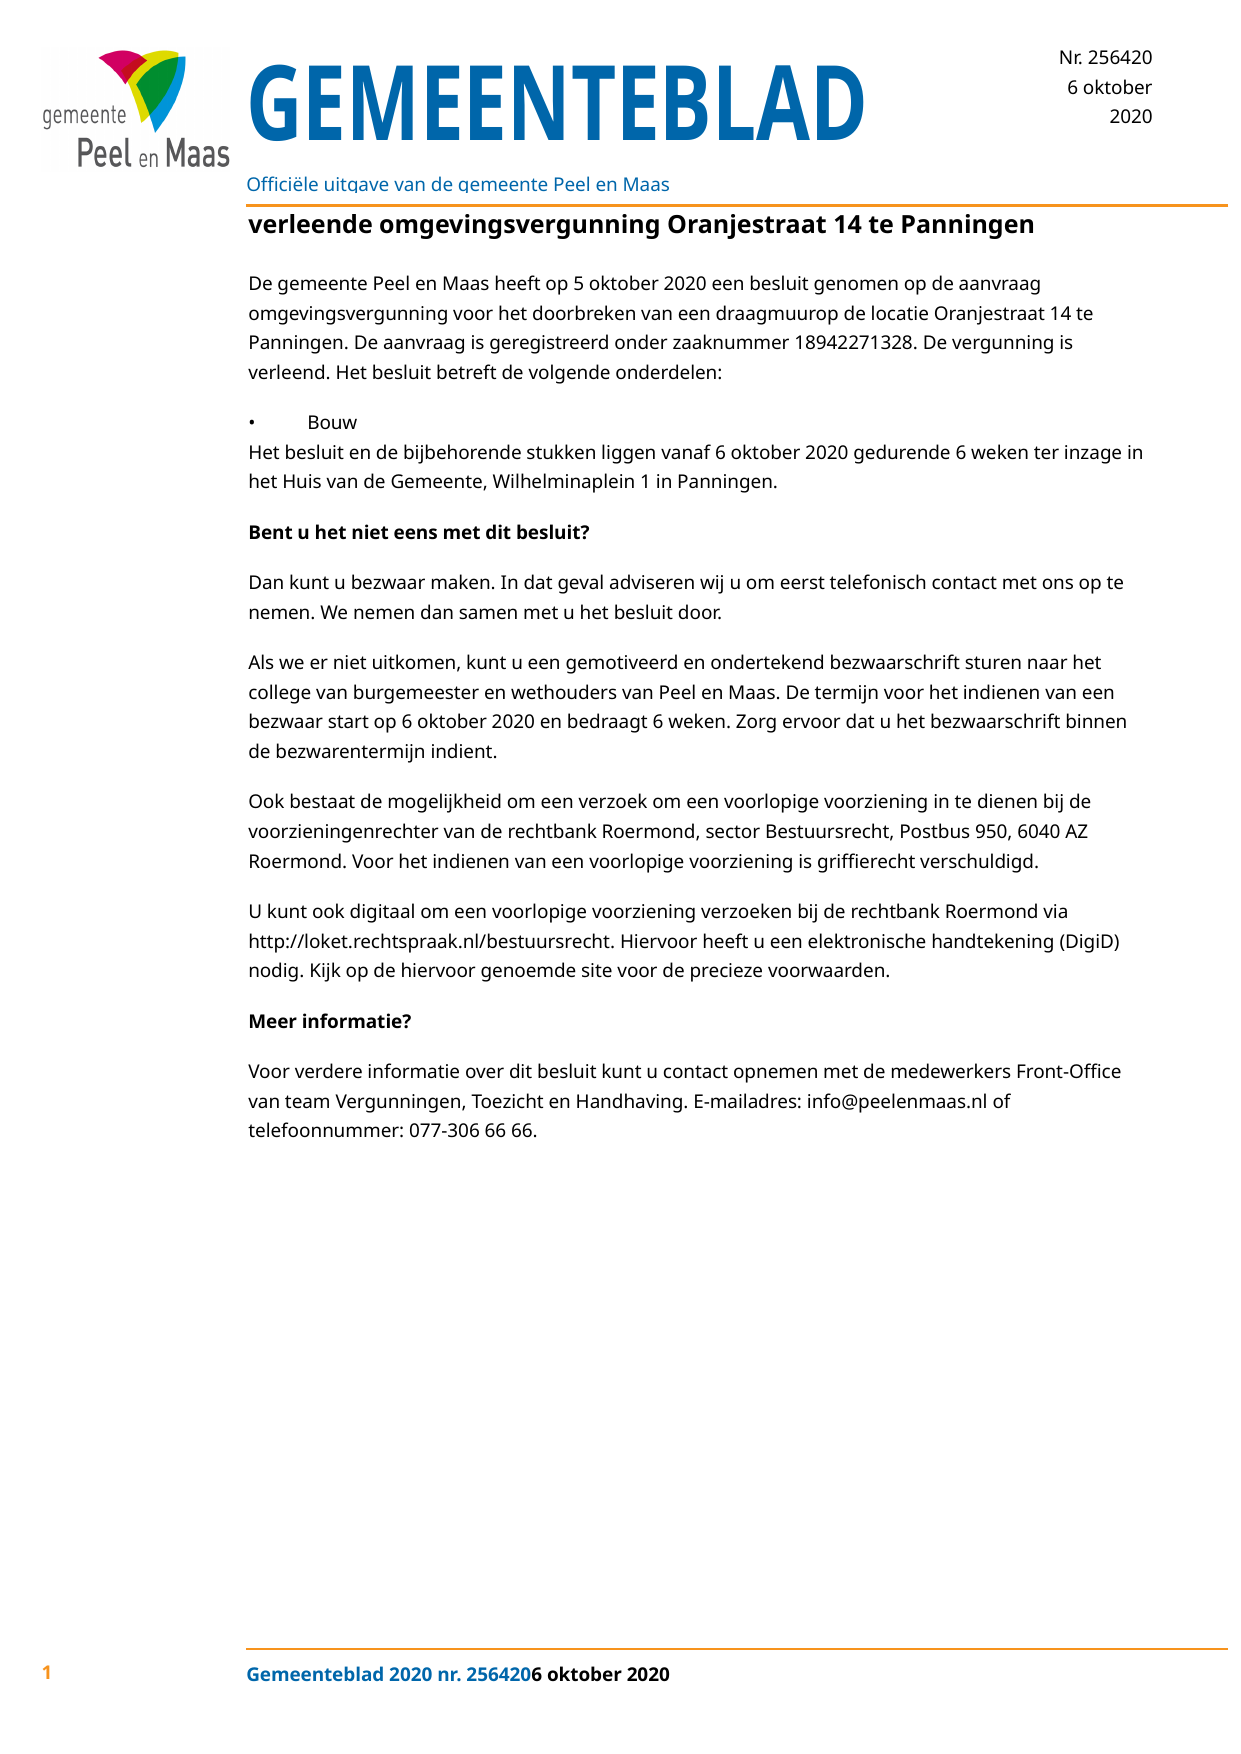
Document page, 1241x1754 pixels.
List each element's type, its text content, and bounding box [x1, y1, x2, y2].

text Als we er niet uitkomen, kunt u een gemotiveerd en ondertekend bezwaarschrift sturen naar het college van burgemeester en wethouders van Peel en Maas. De termijn voor het indienen van een bezwaar start op 6 oktober 2020 en bedraagt 6 weken. Zorg ervoor dat u het bezwaarschrift binnen de bezwarentermijn indient. [248, 649, 1152, 764]
text Bent u het niet eens met dit besluit? [248, 519, 1152, 545]
text Voor verdere informatie over dit besluit kunt u contact opnemen met de medewerkers Front-Office van team Vergunningen, Toezicht en Handhaving. E-mailadres: info@peelenmaas.nl of telefoonnummer: 077-306 66 66. [248, 1058, 1152, 1143]
text U kunt ook digitaal om een voorlopige voorziening verzoeken bij de rechtbank Roermond via http://loket.rechtspraak.nl/bestuursrecht. Hiervoor heeft u een elektronische handtekening (DigiD) nodig. Kijk op de hiervoor genoemde site voor de precieze voorwaarden. [248, 898, 1152, 983]
text Dan kunt u bezwaar maken. In dat geval adviseren wij u om eerst telefonisch contact met ons op te nemen. We nemen dan samen met u het besluit door. [248, 569, 1152, 625]
text verleende omgevingsvergunning Oranjestraat 14 te Panningen [248, 207, 1152, 241]
text De gemeente Peel en Maas heeft op 5 oktober 2020 een besluit genomen op de aanvraag omgevingsvergunning voor het doorbreken van een draagmuurop de locatie Oranjestraat 14 te Panningen. De aanvraag is geregistreerd onder zaaknummer 18942271328. De vergunning is verleend. Het besluit betreft de volgende onderdelen: [248, 270, 1152, 385]
text Het besluit en de bijbehorende stukken liggen vanaf 6 oktober 2020 gedurende 6 weken ter inzage in het Huis van de Gemeente, Wilhelminaplein 1 in Panningen. [248, 439, 1152, 494]
picture [41, 47, 231, 172]
list Bouw [248, 409, 1152, 435]
text Ook bestaat de mogelijkheid om een verzoek om een voorlopige voorziening in te dienen bij de voorzieningenrechter van de rechtbank Roermond, sector Bestuursrecht, Postbus 950, 6040 AZ Roermond. Voor het indienen van een voorlopige voorziening is griffierecht verschuldigd. [248, 789, 1152, 873]
text Meer informatie? [248, 1008, 1152, 1033]
